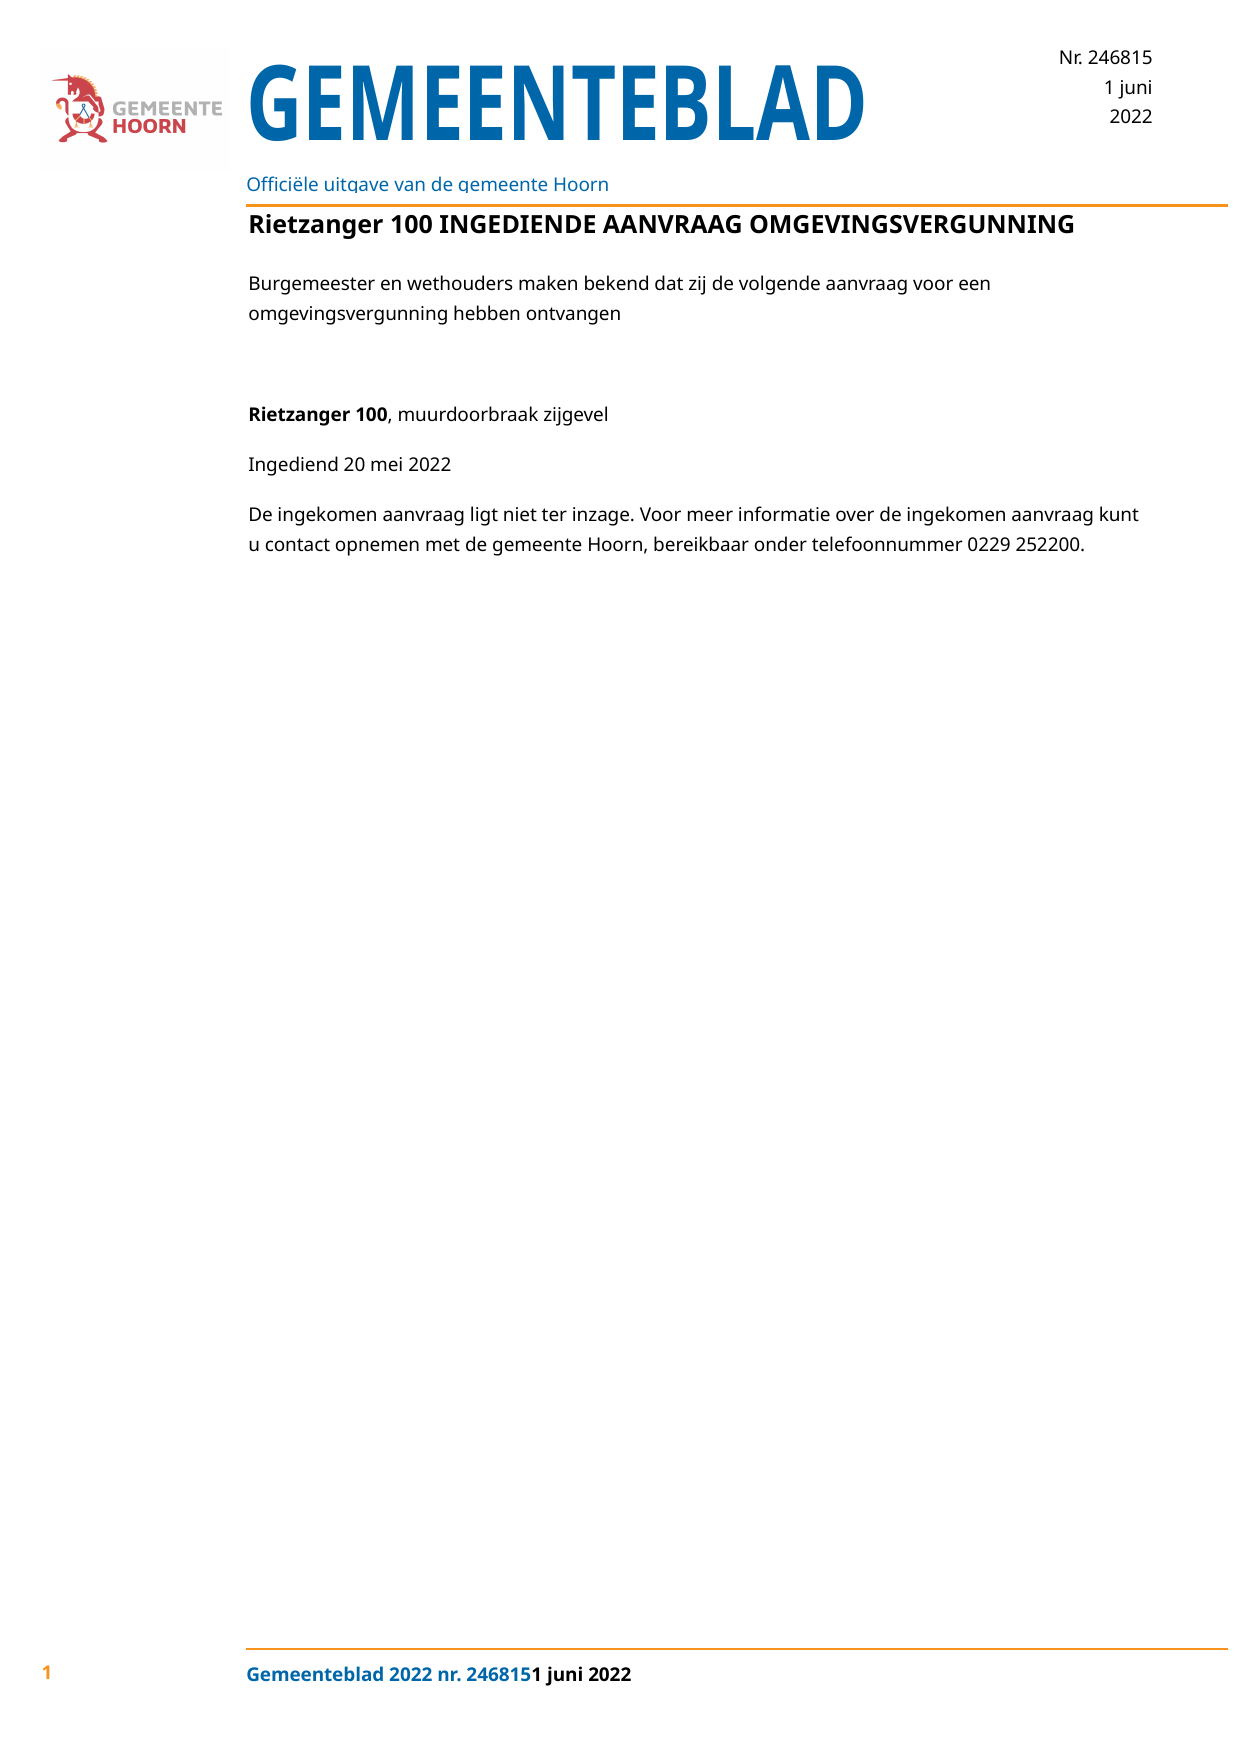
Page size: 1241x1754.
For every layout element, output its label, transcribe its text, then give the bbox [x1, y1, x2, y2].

text Burgemeester en wethouders maken bekend dat zij de volgende aanvraag voor een omgevingsvergunning hebben ontvangen [248, 270, 1152, 326]
text Rietzanger 100 INGEDIENDE AANVRAAG OMGEVINGSVERGUNNING [248, 207, 1152, 241]
text Rietzanger 100, muurdoorbraak zijgevel [248, 401, 1152, 426]
text De ingekomen aanvraag ligt niet ter inzage. Voor meer informatie over de ingekomen aanvraag kunt u contact opnemen met de gemeente Hoorn, bereikbaar onder telefoonnummer 0229 252200. [248, 502, 1152, 557]
text Ingediend 20 mei 2022 [248, 451, 1152, 477]
picture [41, 47, 231, 172]
